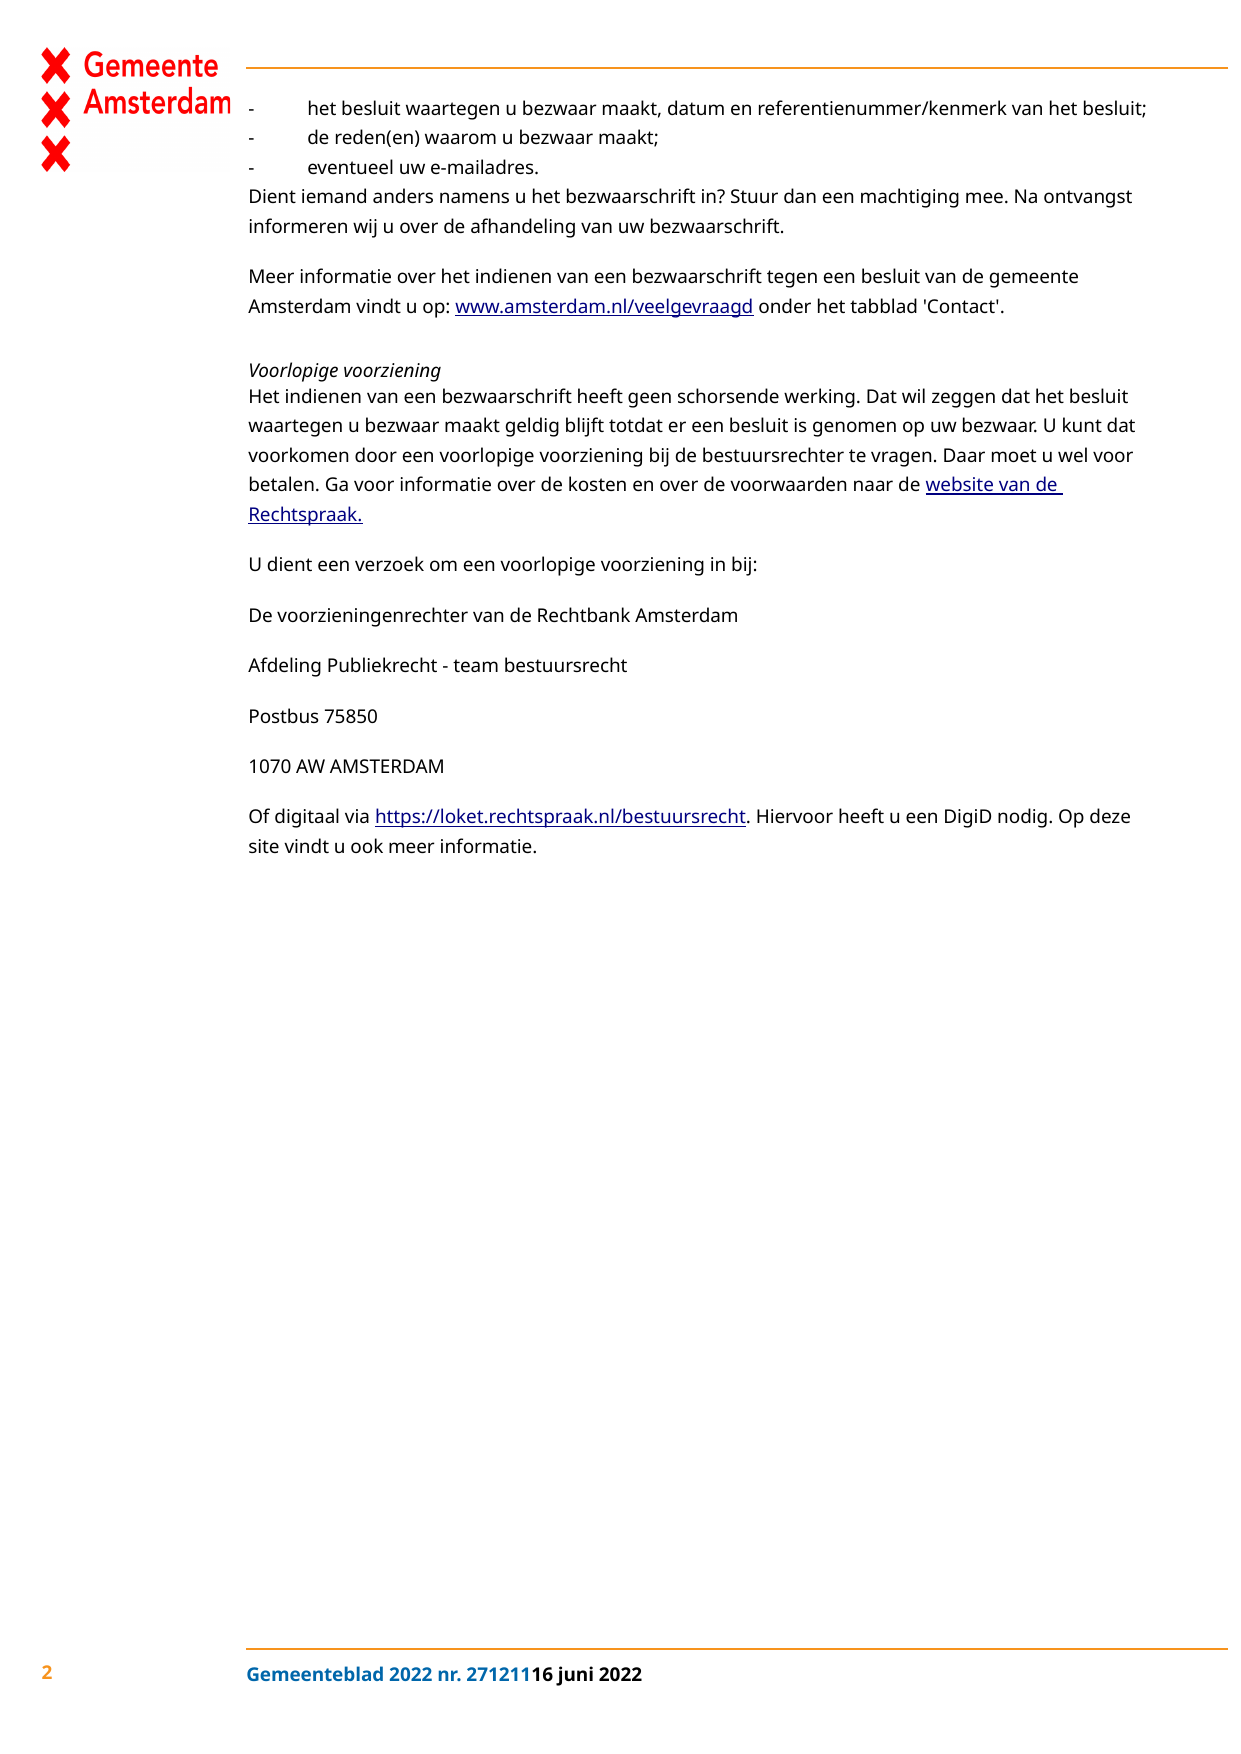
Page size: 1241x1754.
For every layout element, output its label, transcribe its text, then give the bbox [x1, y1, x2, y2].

list het besluit waartegen u bezwaar maakt, datum en referentienummer/kenmerk van het besluit; [248, 95, 1152, 121]
text Of digitaal via https://loket.rechtspraak.nl/bestuursrecht. Hiervoor heeft u een DigiD nodig. Op deze site vindt u ook meer informatie. [248, 804, 1152, 859]
text Afdeling Publiekrecht - team bestuursrecht [248, 652, 1152, 678]
text Postbus 75850 [248, 703, 1152, 728]
list de reden(en) waarom u bezwaar maakt; [248, 124, 1152, 150]
text 1070 AW AMSTERDAM [248, 753, 1152, 779]
text U dient een verzoek om een voorlopige voorziening in bij: [248, 552, 1152, 577]
text De voorzieningenrechter van de Rechtbank Amsterdam [248, 602, 1152, 628]
text Het indienen van een bezwaarschrift heeft geen schorsende werking. Dat wil zeggen dat het besluit waartegen u bezwaar maakt geldig blijft totdat er een besluit is genomen op uw bezwaar. U kunt dat voorkomen door een voorlopige voorziening bij de bestuursrechter te vragen. Daar moet u wel voor betalen. Ga voor informatie over de kosten en over de voorwaarden naar de website van de Rechtspraak. [248, 383, 1152, 527]
text Meer informatie over het indienen van een bezwaarschrift tegen een besluit van de gemeente Amsterdam vindt u op: www.amsterdam.nl/veelgevraagd onder het tabblad 'Contact'. [248, 263, 1152, 319]
text Voorlopige voorziening [248, 357, 1152, 383]
picture [41, 47, 231, 172]
text Dient iemand anders namens u het bezwaarschrift in? Stuur dan een machtiging mee. Na ontvangst informeren wij u over de afhandeling van uw bezwaarschrift. [248, 183, 1152, 239]
list eventueel uw e-mailadres. [248, 154, 1152, 180]
